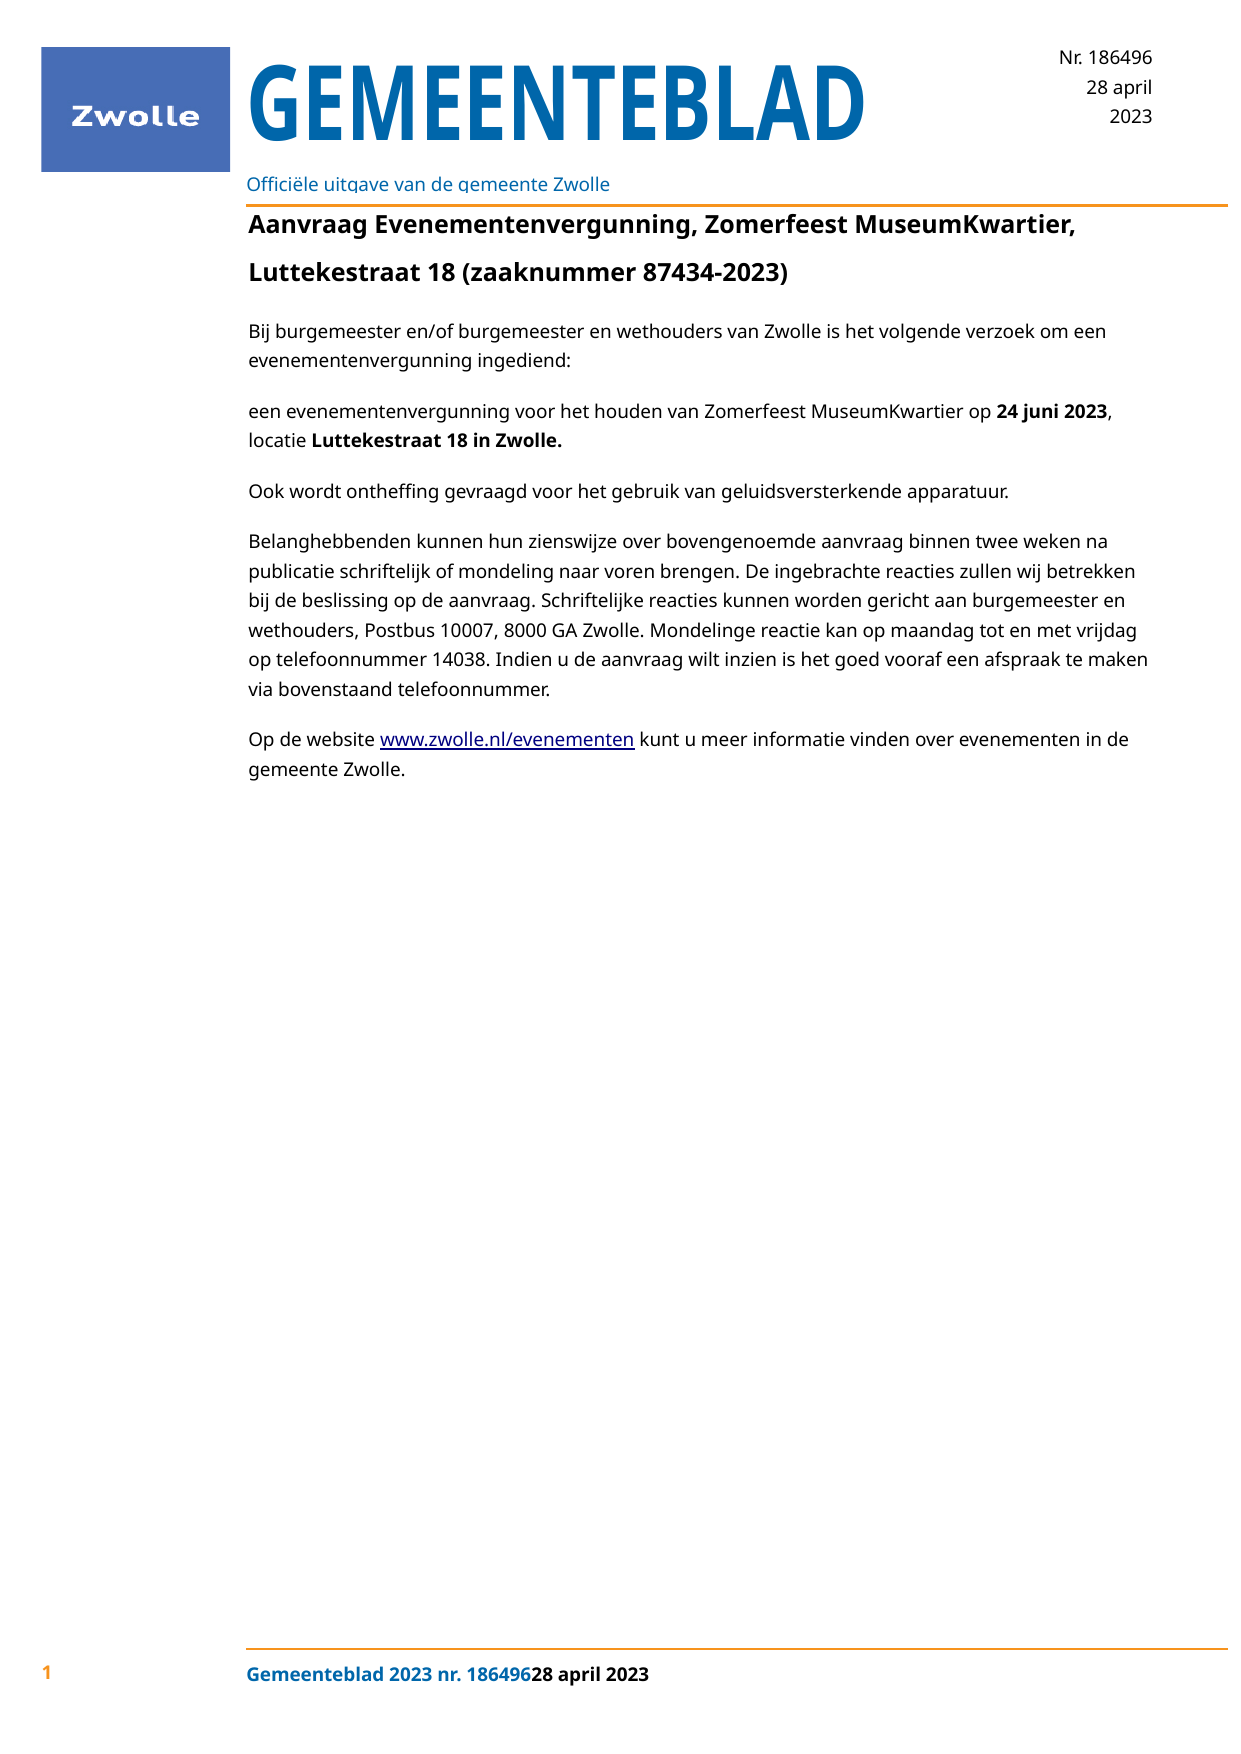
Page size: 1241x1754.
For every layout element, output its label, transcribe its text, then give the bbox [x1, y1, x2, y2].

picture [41, 47, 231, 172]
text Aanvraag Evenementenvergunning, Zomerfeest MuseumKwartier, Luttekestraat 18 (zaaknummer 87434-2023) [248, 207, 1152, 288]
text Op de website www.zwolle.nl/evenementen kunt u meer informatie vinden over evenementen in de gemeente Zwolle. [248, 727, 1152, 782]
text Belanghebbenden kunnen hun zienswijze over bovengenoemde aanvraag binnen twee weken na publicatie schriftelijk of mondeling naar voren brengen. De ingebrachte reacties zullen wij betrekken bij de beslissing op de aanvraag. Schriftelijke reacties kunnen worden gericht aan burgemeester en wethouders, Postbus 10007, 8000 GA Zwolle. Mondelinge reactie kan op maandag tot en met vrijdag op telefoonnummer 14038. Indien u de aanvraag wilt inzien is het goed vooraf een afspraak te maken via bovenstaand telefoonnummer. [248, 528, 1152, 702]
text Ook wordt ontheffing gevraagd voor het gebruik van geluidsversterkende apparatuur. [248, 478, 1152, 504]
text een evenementenvergunning voor het houden van Zomerfeest MuseumKwartier op 24 juni 2023, locatie Luttekestraat 18 in Zwolle. [248, 398, 1152, 453]
text Bij burgemeester en/of burgemeester en wethouders van Zwolle is het volgende verzoek om een evenementenvergunning ingediend: [248, 318, 1152, 373]
